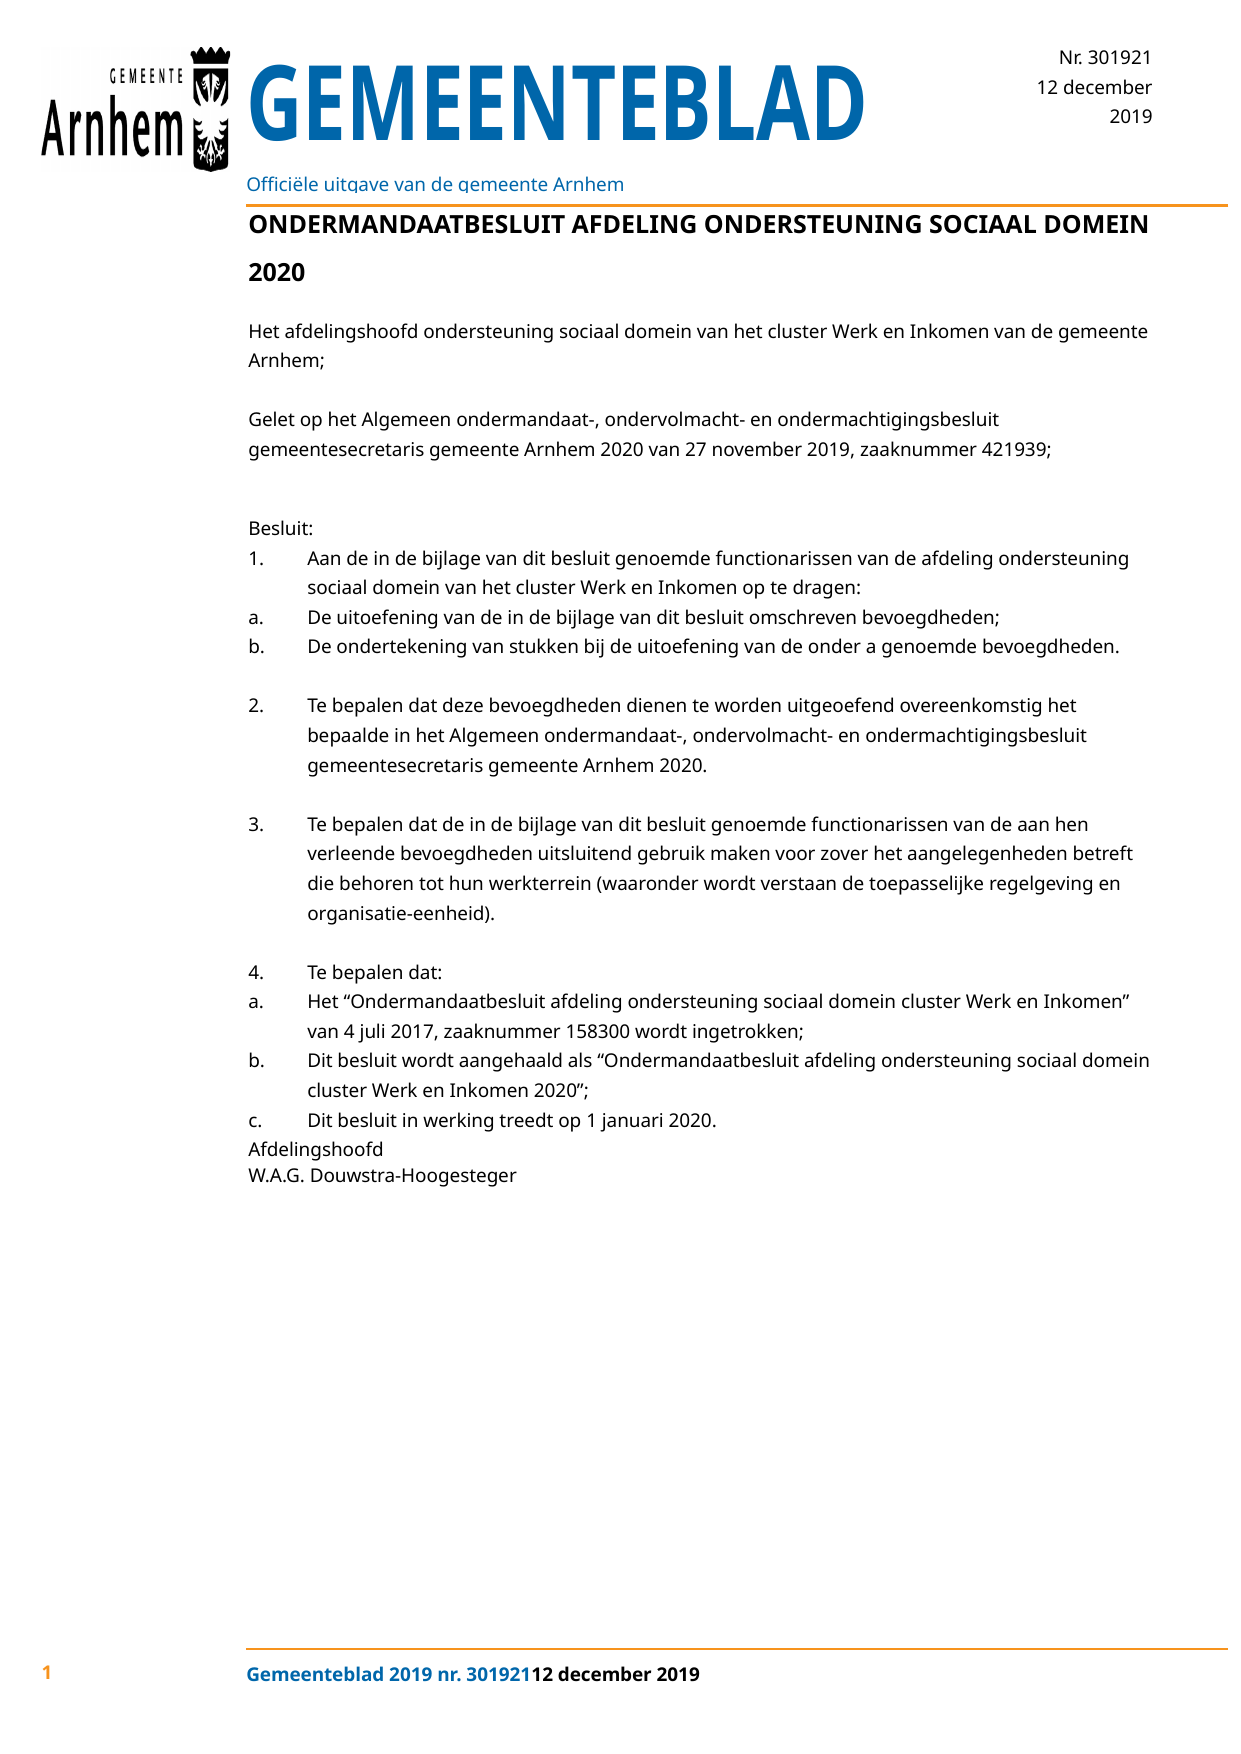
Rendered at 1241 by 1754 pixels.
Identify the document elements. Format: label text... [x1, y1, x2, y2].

list Te bepalen dat: [248, 959, 1152, 984]
text W.A.G. Douwstra-Hoogesteger [248, 1162, 1152, 1188]
list Het “Ondermandaatbesluit afdeling ondersteuning sociaal domein cluster Werk en Inkomen” van 4 juli 2017, zaaknummer 158300 wordt ingetrokken; [248, 988, 1152, 1044]
text Besluit: [248, 515, 1152, 541]
list De uitoefening van de in de bijlage van dit besluit omschreven bevoegdheden; [248, 604, 1152, 629]
list Te bepalen dat deze bevoegdheden dienen te worden uitgeoefend overeenkomstig het bepaalde in het Algemeen ondermandaat-, ondervolmacht- en ondermachtigingsbesluit gemeentesecretaris gemeente Arnhem 2020. [248, 693, 1152, 777]
text Gelet op het Algemeen ondermandaat-, ondervolmacht- en ondermachtigingsbesluit gemeentesecretaris gemeente Arnhem 2020 van 27 november 2019, zaaknummer 421939; [248, 407, 1152, 462]
list Aan de in de bijlage van dit besluit genoemde functionarissen van de afdeling ondersteuning sociaal domein van het cluster Werk en Inkomen op te dragen: [248, 545, 1152, 600]
text Afdelingshoofd [248, 1136, 1152, 1162]
list Dit besluit in werking treedt op 1 januari 2020. [248, 1107, 1152, 1132]
picture [41, 47, 231, 172]
text ONDERMANDAATBESLUIT AFDELING ONDERSTEUNING SOCIAAL DOMEIN 2020 [248, 207, 1152, 288]
list Dit besluit wordt aangehaald als “Ondermandaatbesluit afdeling ondersteuning sociaal domein cluster Werk en Inkomen 2020”; [248, 1048, 1152, 1103]
list De ondertekening van stukken bij de uitoefening van de onder a genoemde bevoegdheden. [248, 633, 1152, 659]
list Te bepalen dat de in de bijlage van dit besluit genoemde functionarissen van de aan hen verleende bevoegdheden uitsluitend gebruik maken voor zover het aangelegenheden betreft die behoren tot hun werkterrein (waaronder wordt verstaan de toepasselijke regelgeving en organisatie-eenheid). [248, 811, 1152, 925]
text Het afdelingshoofd ondersteuning sociaal domein van het cluster Werk en Inkomen van de gemeente Arnhem; [248, 318, 1152, 373]
